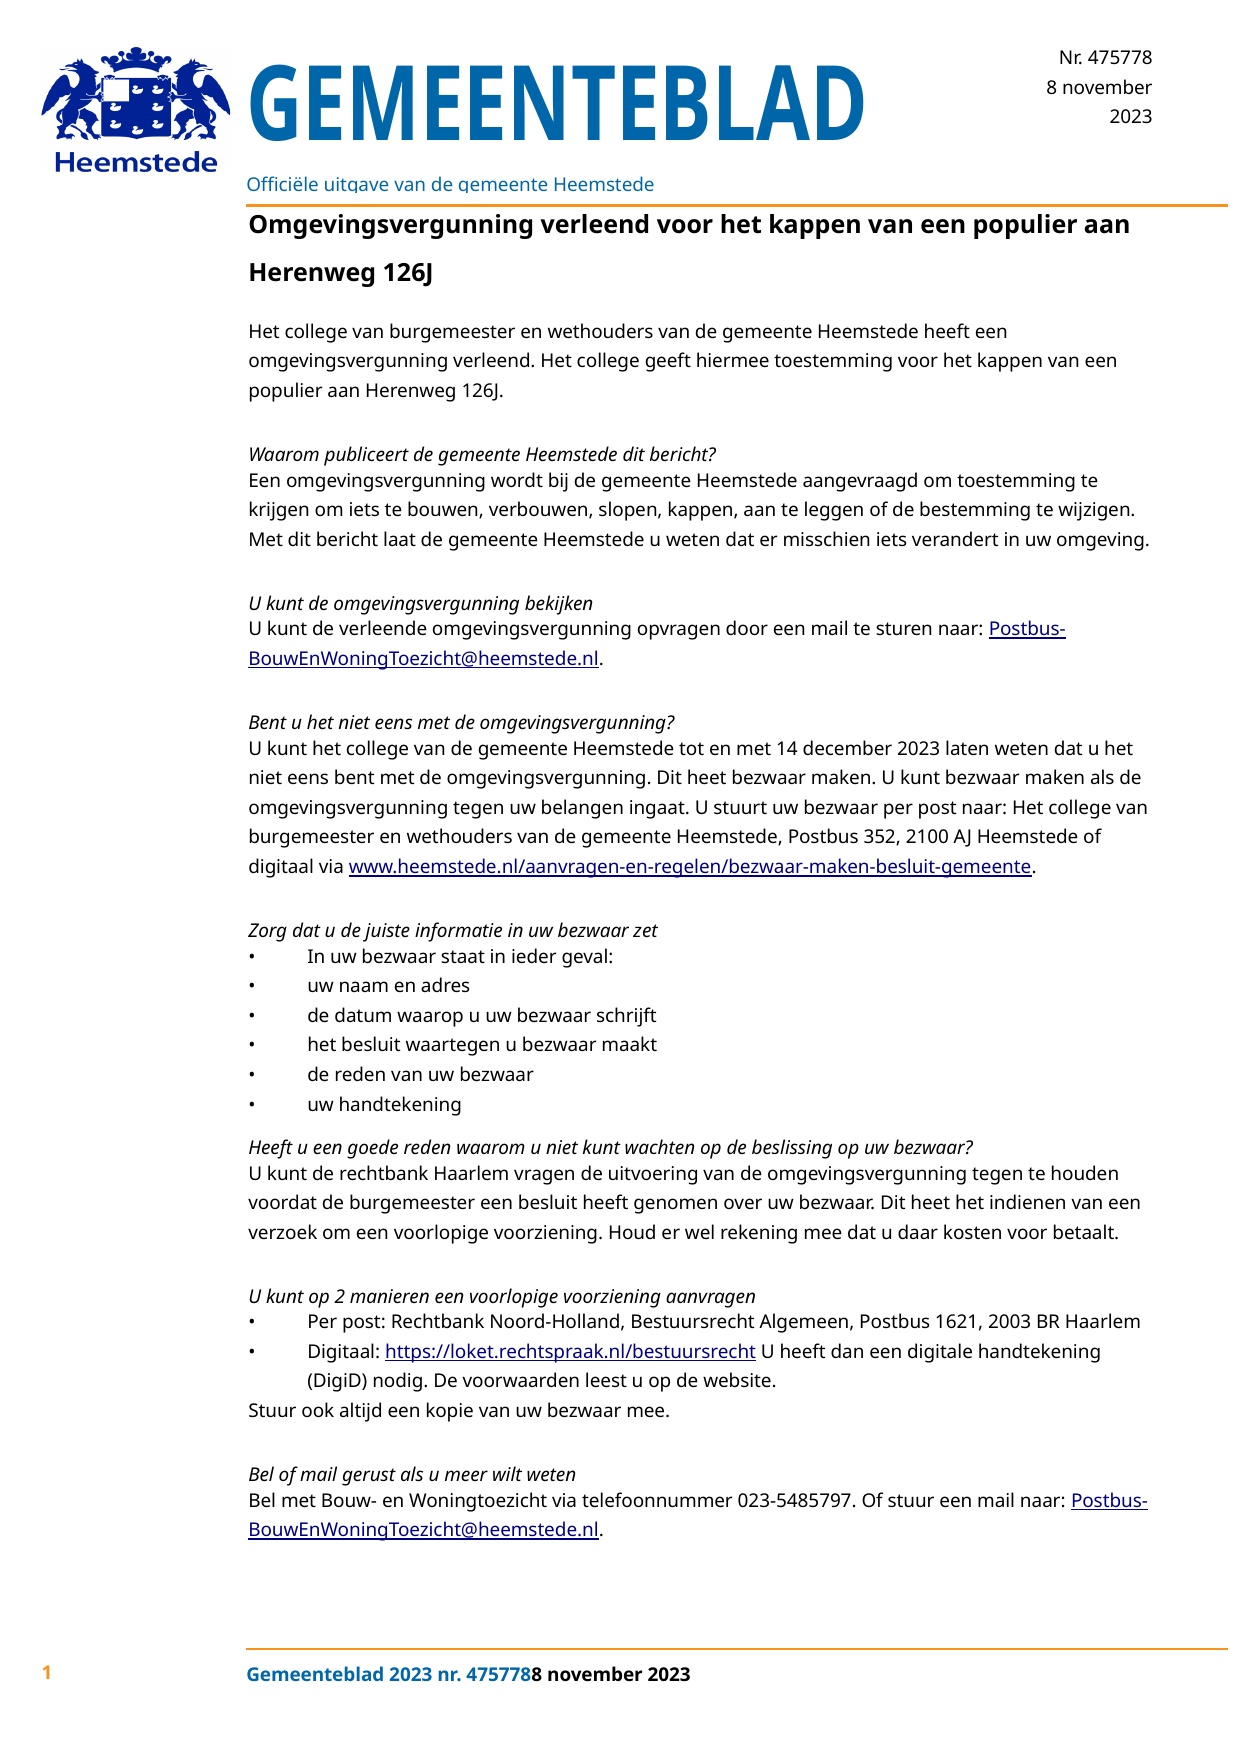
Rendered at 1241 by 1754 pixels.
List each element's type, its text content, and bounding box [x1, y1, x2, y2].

list de reden van uw bezwaar [248, 1061, 1152, 1087]
list de datum waarop u uw bezwaar schrijft [248, 1002, 1152, 1028]
list het besluit waartegen u bezwaar maakt [248, 1032, 1152, 1057]
text Een omgevingsvergunning wordt bij de gemeente Heemstede aangevraagd om toestemming te krijgen om iets te bouwen, verbouwen, slopen, kappen, aan te leggen of de bestemming te wijzigen. Met dit bericht laat de gemeente Heemstede u weten dat er misschien iets verandert in uw omgeving. [248, 467, 1152, 552]
text U kunt de omgevingsvergunning bekijken [248, 590, 1152, 616]
text Bent u het niet eens met de omgevingsvergunning? [248, 709, 1152, 735]
text Stuur ook altijd een kopie van uw bezwaar mee. [248, 1397, 1152, 1423]
text Heeft u een goede reden waarom u niet kunt wachten op de beslissing op uw bezwaar? [248, 1134, 1152, 1160]
text Waarom publiceert de gemeente Heemstede dit bericht? [248, 441, 1152, 467]
text U kunt de verleende omgevingsvergunning opvragen door een mail te sturen naar: Postbus-BouwEnWoningToezicht@heemstede.nl. [248, 616, 1152, 671]
list In uw bezwaar staat in ieder geval: [248, 943, 1152, 969]
text U kunt het college van de gemeente Heemstede tot en met 14 december 2023 laten weten dat u het niet eens bent met de omgevingsvergunning. Dit heet bezwaar maken. U kunt bezwaar maken als de omgevingsvergunning tegen uw belangen ingaat. U stuurt uw bezwaar per post naar: Het college van burgemeester en wethouders van de gemeente Heemstede, Postbus 352, 2100 AJ Heemstede of digitaal via www.heemstede.nl/aanvragen-en-regelen/bezwaar-maken-besluit-gemeente. [248, 735, 1152, 879]
text U kunt op 2 manieren een voorlopige voorziening aanvragen [248, 1283, 1152, 1308]
text Bel met Bouw- en Woningtoezicht via telefoonnummer 023-5485797. Of stuur een mail naar: Postbus-BouwEnWoningToezicht@heemstede.nl. [248, 1487, 1152, 1542]
list uw naam en adres [248, 972, 1152, 998]
text Omgevingsvergunning verleend voor het kappen van een populier aan Herenweg 126J [248, 207, 1152, 288]
list Per post: Rechtbank Noord-Holland, Bestuursrecht Algemeen, Postbus 1621, 2003 BR Haarlem [248, 1308, 1152, 1334]
text Bel of mail gerust als u meer wilt weten [248, 1461, 1152, 1487]
picture [41, 47, 231, 172]
text Zorg dat u de juiste informatie in uw bezwaar zet [248, 917, 1152, 943]
list Digitaal: https://loket.rechtspraak.nl/bestuursrecht U heeft dan een digitale handtekening (DigiD) nodig. De voorwaarden leest u op de website. [248, 1338, 1152, 1393]
text U kunt de rechtbank Haarlem vragen de uitvoering van de omgevingsvergunning tegen te houden voordat de burgemeester een besluit heeft genomen over uw bezwaar. Dit heet het indienen van een verzoek om een voorlopige voorziening. Houd er wel rekening mee dat u daar kosten voor betaalt. [248, 1160, 1152, 1244]
text Het college van burgemeester en wethouders van de gemeente Heemstede heeft een omgevingsvergunning verleend. Het college geeft hiermee toestemming voor het kappen van een populier aan Herenweg 126J. [248, 318, 1152, 403]
list uw handtekening [248, 1091, 1152, 1117]
